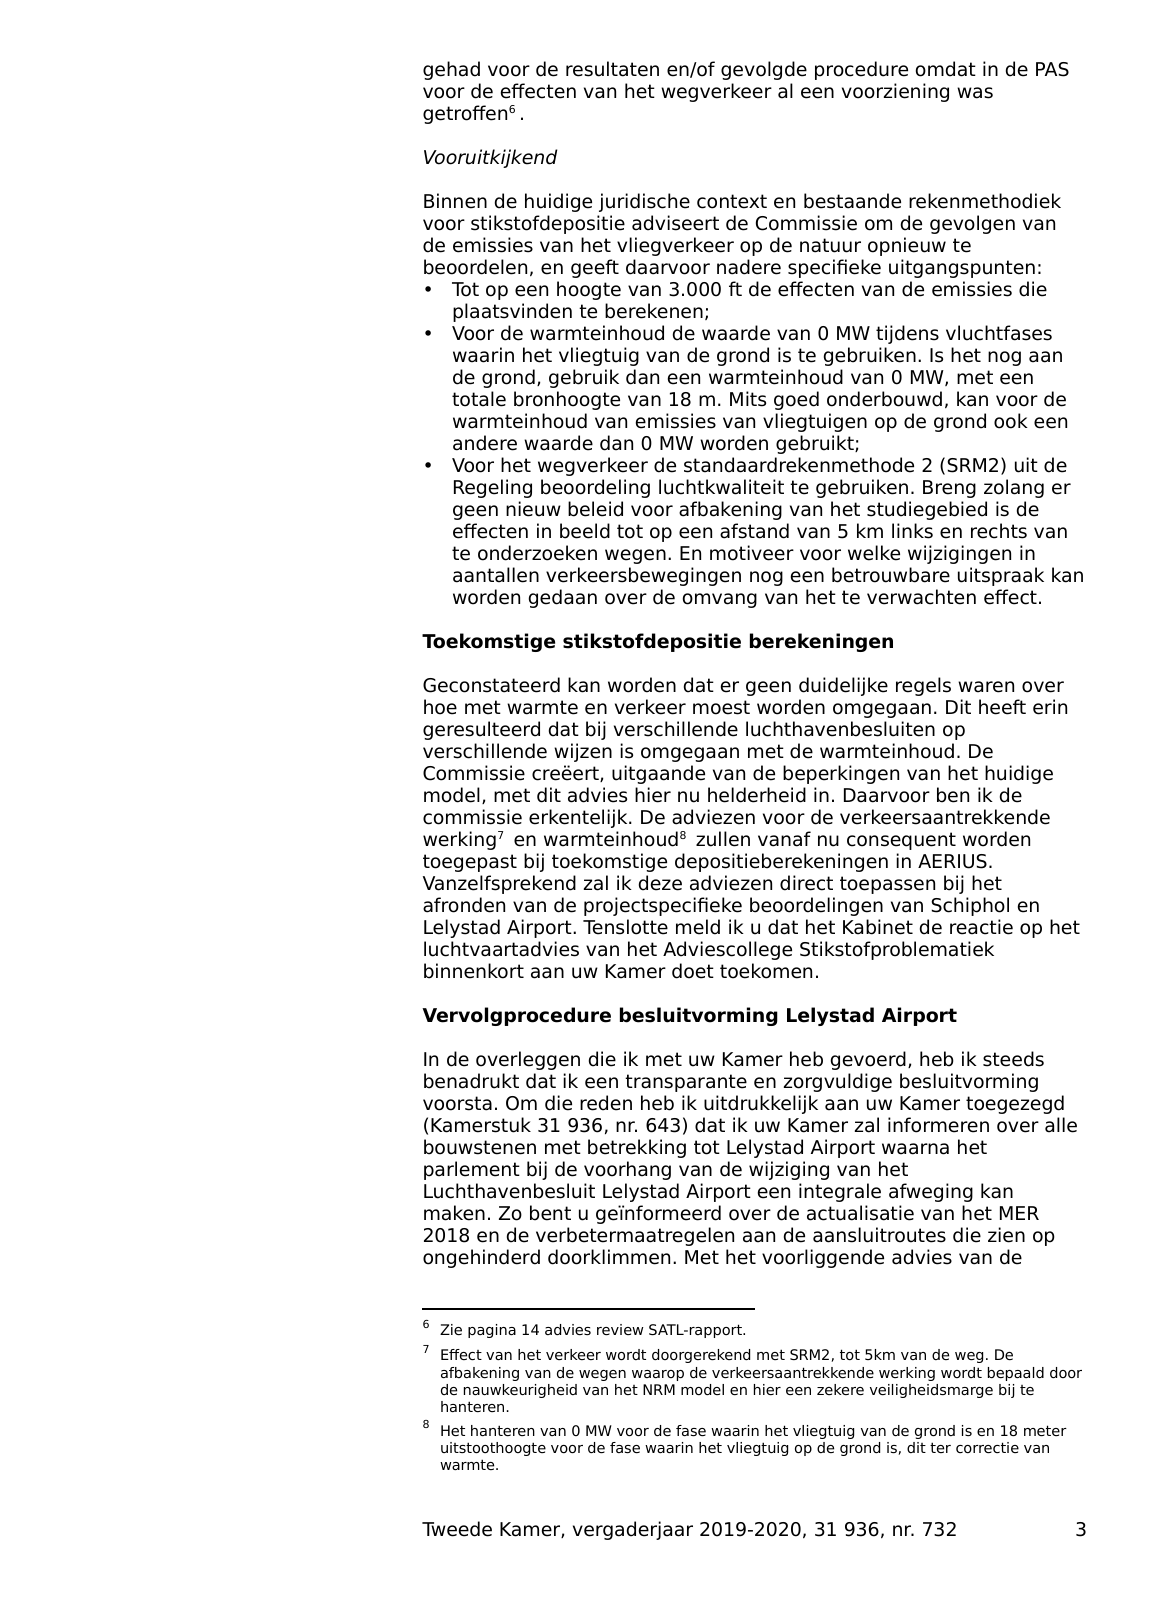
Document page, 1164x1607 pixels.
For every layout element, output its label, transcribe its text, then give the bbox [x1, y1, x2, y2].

text gehad voor de resultaten en/of gevolgde procedure omdat in de PAS voor de effecten van het wegverkeer al een voorziening was getroffen. [422, 59, 1087, 125]
text Het hanteren van 0 MW voor de fase waarin het vliegtuig van de grond is en 18 meter uitstoothoogte voor de fase waarin het vliegtuig op de grond is, dit ter correctie van warmte. [422, 1418, 1087, 1474]
text Zie pagina 14 advies review SATL-rapport. [422, 1318, 1087, 1340]
text • Voor het wegverkeer de standaardrekenmethode 2 (SRM2) uit de Regeling beoordeling luchtkwaliteit te gebruiken. Breng zolang er geen nieuw beleid voor afbakening van het studiegebied is de effecten in beeld tot op een afstand van 5 km links en rechts van te onderzoeken wegen. En motiveer voor welke wijzigingen in aantallen verkeersbewegingen nog een betrouwbare uitspraak kan worden gedaan over de omvang van het te verwachten effect. [422, 455, 1087, 609]
text Binnen de huidige juridische context en bestaande rekenmethodiek voor stikstofdepositie adviseert de Commissie om de gevolgen van de emissies van het vliegverkeer op de natuur opnieuw te beoordelen, en geeft daarvoor nadere specifieke uitgangspunten: [422, 191, 1087, 279]
subtitle Toekomstige stikstofdepositie berekeningen [422, 631, 1087, 653]
text • Tot op een hoogte van 3.000 ft de effecten van de emissies die plaatsvinden te berekenen; [422, 279, 1087, 323]
text In de overleggen die ik met uw Kamer heb gevoerd, heb ik steeds benadrukt dat ik een transparante en zorgvuldige besluitvorming voorsta. Om die reden heb ik uitdrukkelijk aan uw Kamer toegezegd (Kamerstuk 31 936, nr. 643) dat ik uw Kamer zal informeren over alle bouwstenen met betrekking tot Lelystad Airport waarna het parlement bij de voorhang van de wijziging van het Luchthavenbesluit Lelystad Airport een integrale afweging kan maken. Zo bent u geïnformeerd over de actualisatie van het MER 2018 en de verbetermaatregelen aan de aansluitroutes die zien op ongehinderd doorklimmen. Met het voorliggende advies van de [422, 1049, 1087, 1269]
subtitle Vervolgprocedure besluitvorming Lelystad Airport [422, 1005, 1087, 1027]
text • Voor de warmteinhoud de waarde van 0 MW tijdens vluchtfases waarin het vliegtuig van de grond is te gebruiken. Is het nog aan de grond, gebruik dan een warmteinhoud van 0 MW, met een totale bronhoogte van 18 m. Mits goed onderbouwd, kan voor de warmteinhoud van emissies van vliegtuigen op de grond ook een andere waarde dan 0 MW worden gebruikt; [422, 323, 1087, 455]
subtitle Vooruitkijkend [422, 147, 1087, 169]
text Geconstateerd kan worden dat er geen duidelijke regels waren over hoe met warmte en verkeer moest worden omgegaan. Dit heeft erin geresulteerd dat bij verschillende luchthavenbesluiten op verschillende wijzen is omgegaan met de warmteinhoud. De Commissie creëert, uitgaande van de beperkingen van het huidige model, met dit advies hier nu helderheid in. Daarvoor ben ik de commissie erkentelijk. De adviezen voor de verkeersaantrekkende werking en warmteinhoud zullen vanaf nu consequent worden toegepast bij toekomstige depositieberekeningen in AERIUS. Vanzelfsprekend zal ik deze adviezen direct toepassen bij het afronden van de projectspecifieke beoordelingen van Schiphol en Lelystad Airport. Tenslotte meld ik u dat het Kabinet de reactie op het luchtvaartadvies van het Adviescollege Stikstofproblematiek binnenkort aan uw Kamer doet toekomen. [422, 675, 1087, 983]
text Effect van het verkeer wordt doorgerekend met SRM2, tot 5km van de weg. De afbakening van de wegen waarop de verkeersaantrekkende werking wordt bepaald door de nauwkeurigheid van het NRM model en hier een zekere veiligheidsmarge bij te hanteren. [422, 1343, 1087, 1416]
